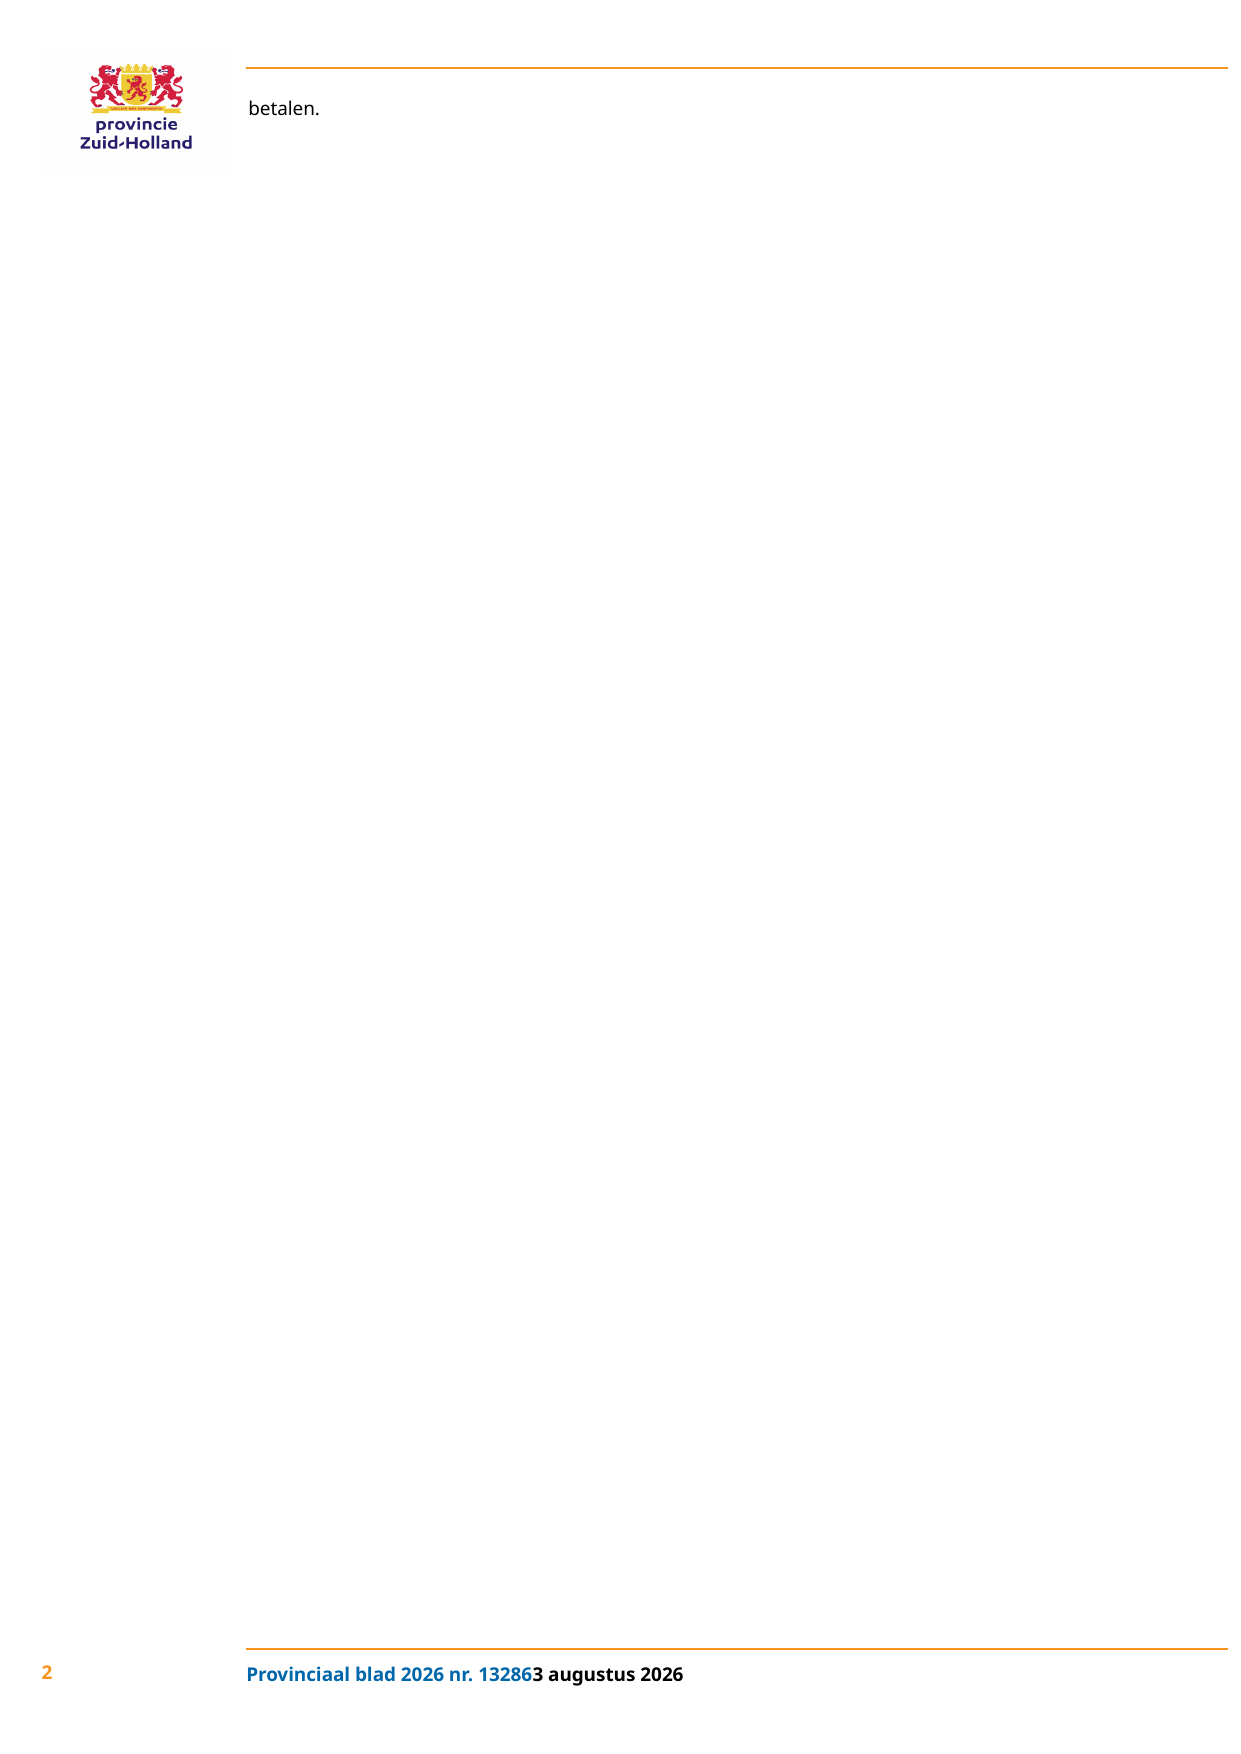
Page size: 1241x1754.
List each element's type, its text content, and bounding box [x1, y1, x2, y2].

picture [41, 47, 231, 172]
text betalen. [248, 95, 1152, 121]
